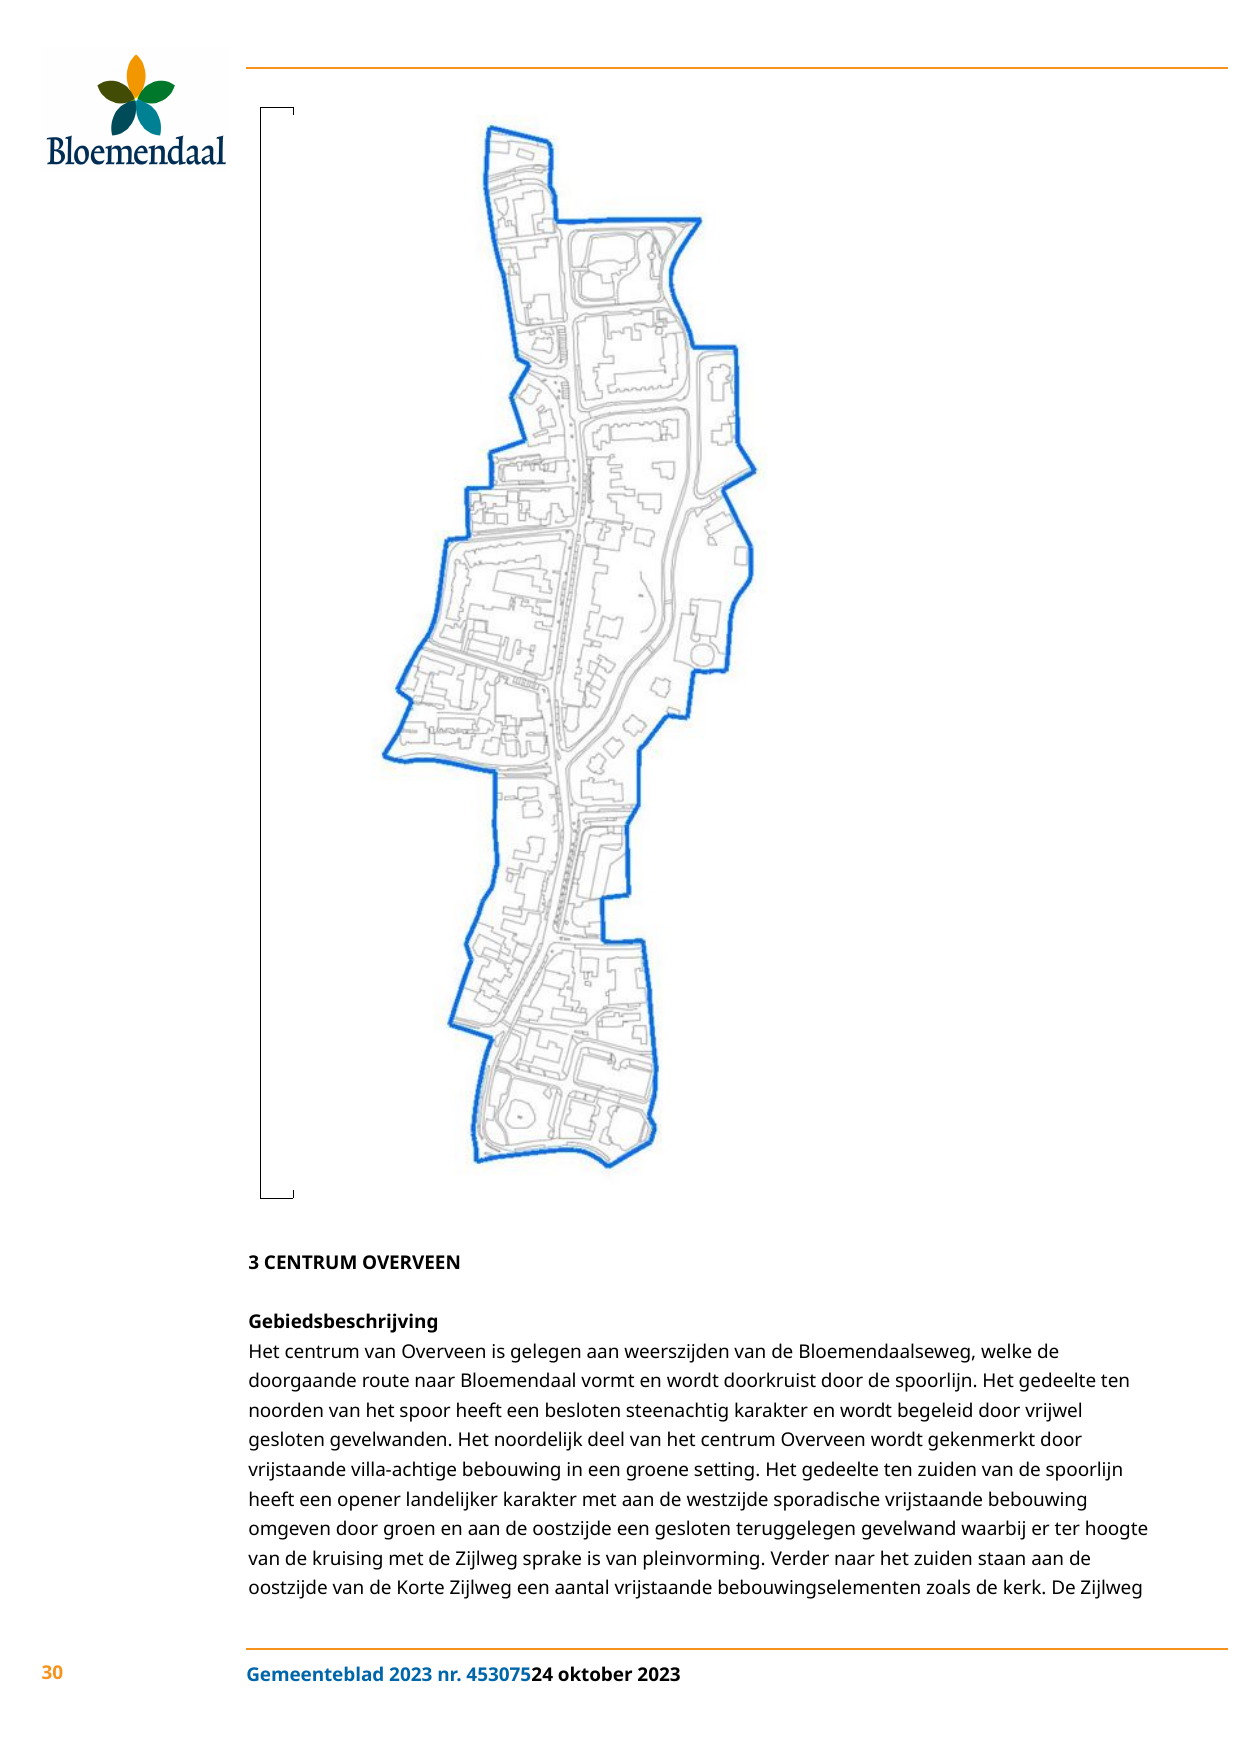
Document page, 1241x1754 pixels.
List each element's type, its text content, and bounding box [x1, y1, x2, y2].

picture [41, 47, 231, 172]
text Het centrum van Overveen is gelegen aan weerszijden van de Bloemendaalseweg, welke de doorgaande route naar Bloemendaal vormt en wordt doorkruist door de spoorlijn. Het gedeelte ten noorden van het spoor heeft een besloten steenachtig karakter en wordt begeleid door vrijwel gesloten gevelwanden. Het noordelijk deel van het centrum Overveen wordt gekenmerkt door vrijstaande villa-achtige bebouwing in een groene setting. Het gedeelte ten zuiden van de spoorlijn heeft een opener landelijker karakter met aan de westzijde sporadische vrijstaande bebouwing omgeven door groen en aan de oostzijde een gesloten teruggelegen gevelwand waarbij er ter hoogte van de kruising met de Zijlweg sprake is van pleinvorming. Verder naar het zuiden staan aan de oostzijde van de Korte Zijlweg een aantal vrijstaande bebouwingselementen zoals de kerk. De Zijlweg [248, 1338, 1152, 1600]
picture [268, 115, 1155, 1190]
text 3 CENTRUM OVERVEEN [248, 1249, 1152, 1275]
text Gebiedsbeschrijving [248, 1308, 1152, 1334]
